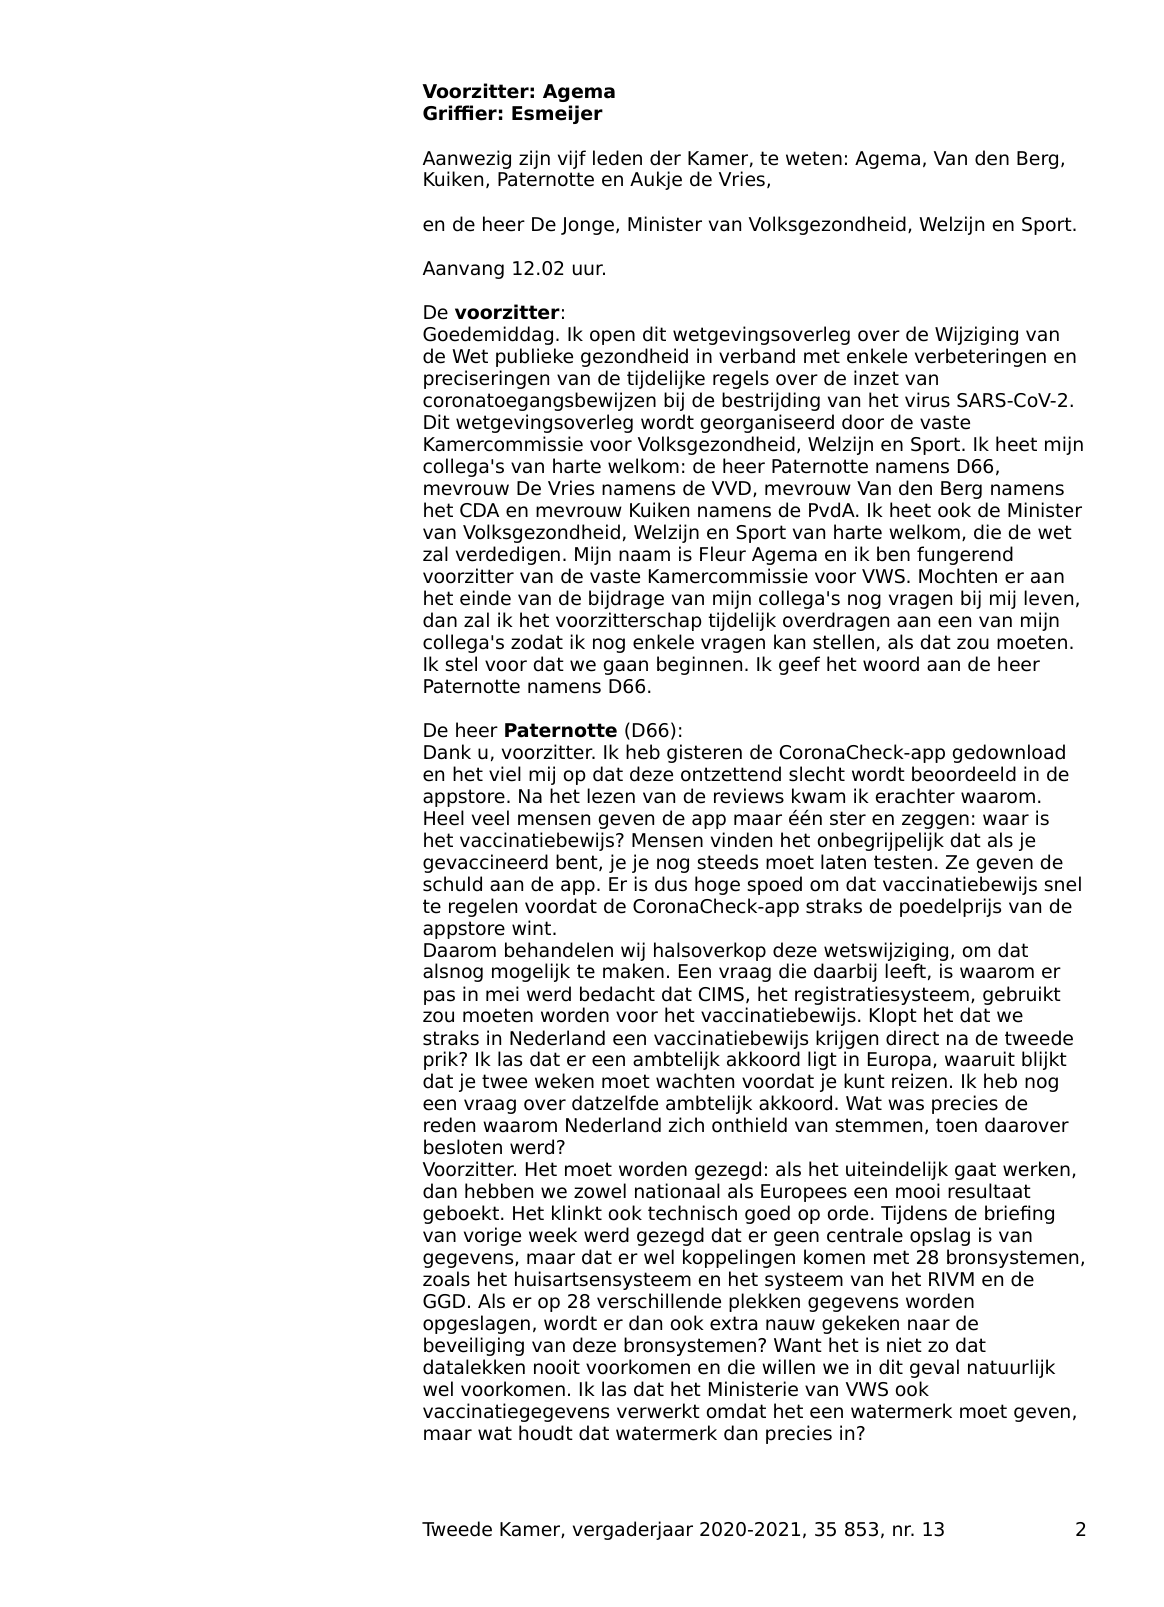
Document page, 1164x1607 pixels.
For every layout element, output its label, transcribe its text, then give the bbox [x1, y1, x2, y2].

text Goedemiddag. Ik open dit wetgevingsoverleg over de Wijziging van de Wet publieke gezondheid in verband met enkele verbeteringen en preciseringen van de tijdelijke regels over de inzet van coronatoegangsbewijzen bij de bestrijding van het virus SARS-CoV-2. Dit wetgevingsoverleg wordt georganiseerd door de vaste Kamercommissie voor Volksgezondheid, Welzijn en Sport. Ik heet mijn collega's van harte welkom: de heer Paternotte namens D66, mevrouw De Vries namens de VVD, mevrouw Van den Berg namens het CDA en mevrouw Kuiken namens de PvdA. Ik heet ook de Minister van Volksgezondheid, Welzijn en Sport van harte welkom, die de wet zal verdedigen. Mijn naam is Fleur Agema en ik ben fungerend voorzitter van de vaste Kamercommissie voor VWS. Mochten er aan het einde van de bijdrage van mijn collega's nog vragen bij mij leven, dan zal ik het voorzitterschap tijdelijk overdragen aan een van mijn collega's zodat ik nog enkele vragen kan stellen, als dat zou moeten. Ik stel voor dat we gaan beginnen. Ik geef het woord aan de heer Paternotte namens D66. [422, 324, 1087, 697]
text De voorzitter: [422, 302, 1087, 324]
text De heer Paternotte (D66): [422, 720, 1087, 742]
text Voorzitter. Het moet worden gezegd: als het uiteindelijk gaat werken, dan hebben we zowel nationaal als Europees een mooi resultaat geboekt. Het klinkt ook technisch goed op orde. Tijdens de briefing van vorige week werd gezegd dat er geen centrale opslag is van gegevens, maar dat er wel koppelingen komen met 28 bronsystemen, zoals het huisartsensysteem en het systeem van het RIVM en de GGD. Als er op 28 verschillende plekken gegevens worden opgeslagen, wordt er dan ook extra nauw gekeken naar de beveiliging van deze bronsystemen? Want het is niet zo dat datalekken nooit voorkomen en die willen we in dit geval natuurlijk wel voorkomen. Ik las dat het Ministerie van VWS ook vaccinatiegegevens verwerkt omdat het een watermerk moet geven, maar wat houdt dat watermerk dan precies in? [422, 1159, 1087, 1445]
text Daarom behandelen wij halsoverkop deze wetswijziging, om dat alsnog mogelijk te maken. Een vraag die daarbij leeft, is waarom er pas in mei werd bedacht dat CIMS, het registratiesysteem, gebruikt zou moeten worden voor het vaccinatiebewijs. Klopt het dat we straks in Nederland een vaccinatiebewijs krijgen direct na de tweede prik? Ik las dat er een ambtelijk akkoord ligt in Europa, waaruit blijkt dat je twee weken moet wachten voordat je kunt reizen. Ik heb nog een vraag over datzelfde ambtelijk akkoord. Wat was precies de reden waarom Nederland zich onthield van stemmen, toen daarover besloten werd? [422, 939, 1087, 1159]
text en de heer De Jonge, Minister van Volksgezondheid, Welzijn en Sport. [422, 213, 1087, 236]
text Dank u, voorzitter. Ik heb gisteren de CoronaCheck-app gedownload en het viel mij op dat deze ontzettend slecht wordt beoordeeld in de appstore. Na het lezen van de reviews kwam ik erachter waarom. Heel veel mensen geven de app maar één ster en zeggen: waar is het vaccinatiebewijs? Mensen vinden het onbegrijpelijk dat als je gevaccineerd bent, je je nog steeds moet laten testen. Ze geven de schuld aan de app. Er is dus hoge spoed om dat vaccinatiebewijs snel te regelen voordat de CoronaCheck-app straks de poedelprijs van de appstore wint. [422, 742, 1087, 939]
text Aanwezig zijn vijf leden der Kamer, te weten: Agema, Van den Berg, Kuiken, Paternotte en Aukje de Vries, [422, 147, 1087, 191]
text Voorzitter: Agema [422, 81, 1087, 103]
text Aanvang 12.02 uur. [422, 258, 1087, 280]
text Griffier: Esmeijer [422, 103, 1087, 125]
